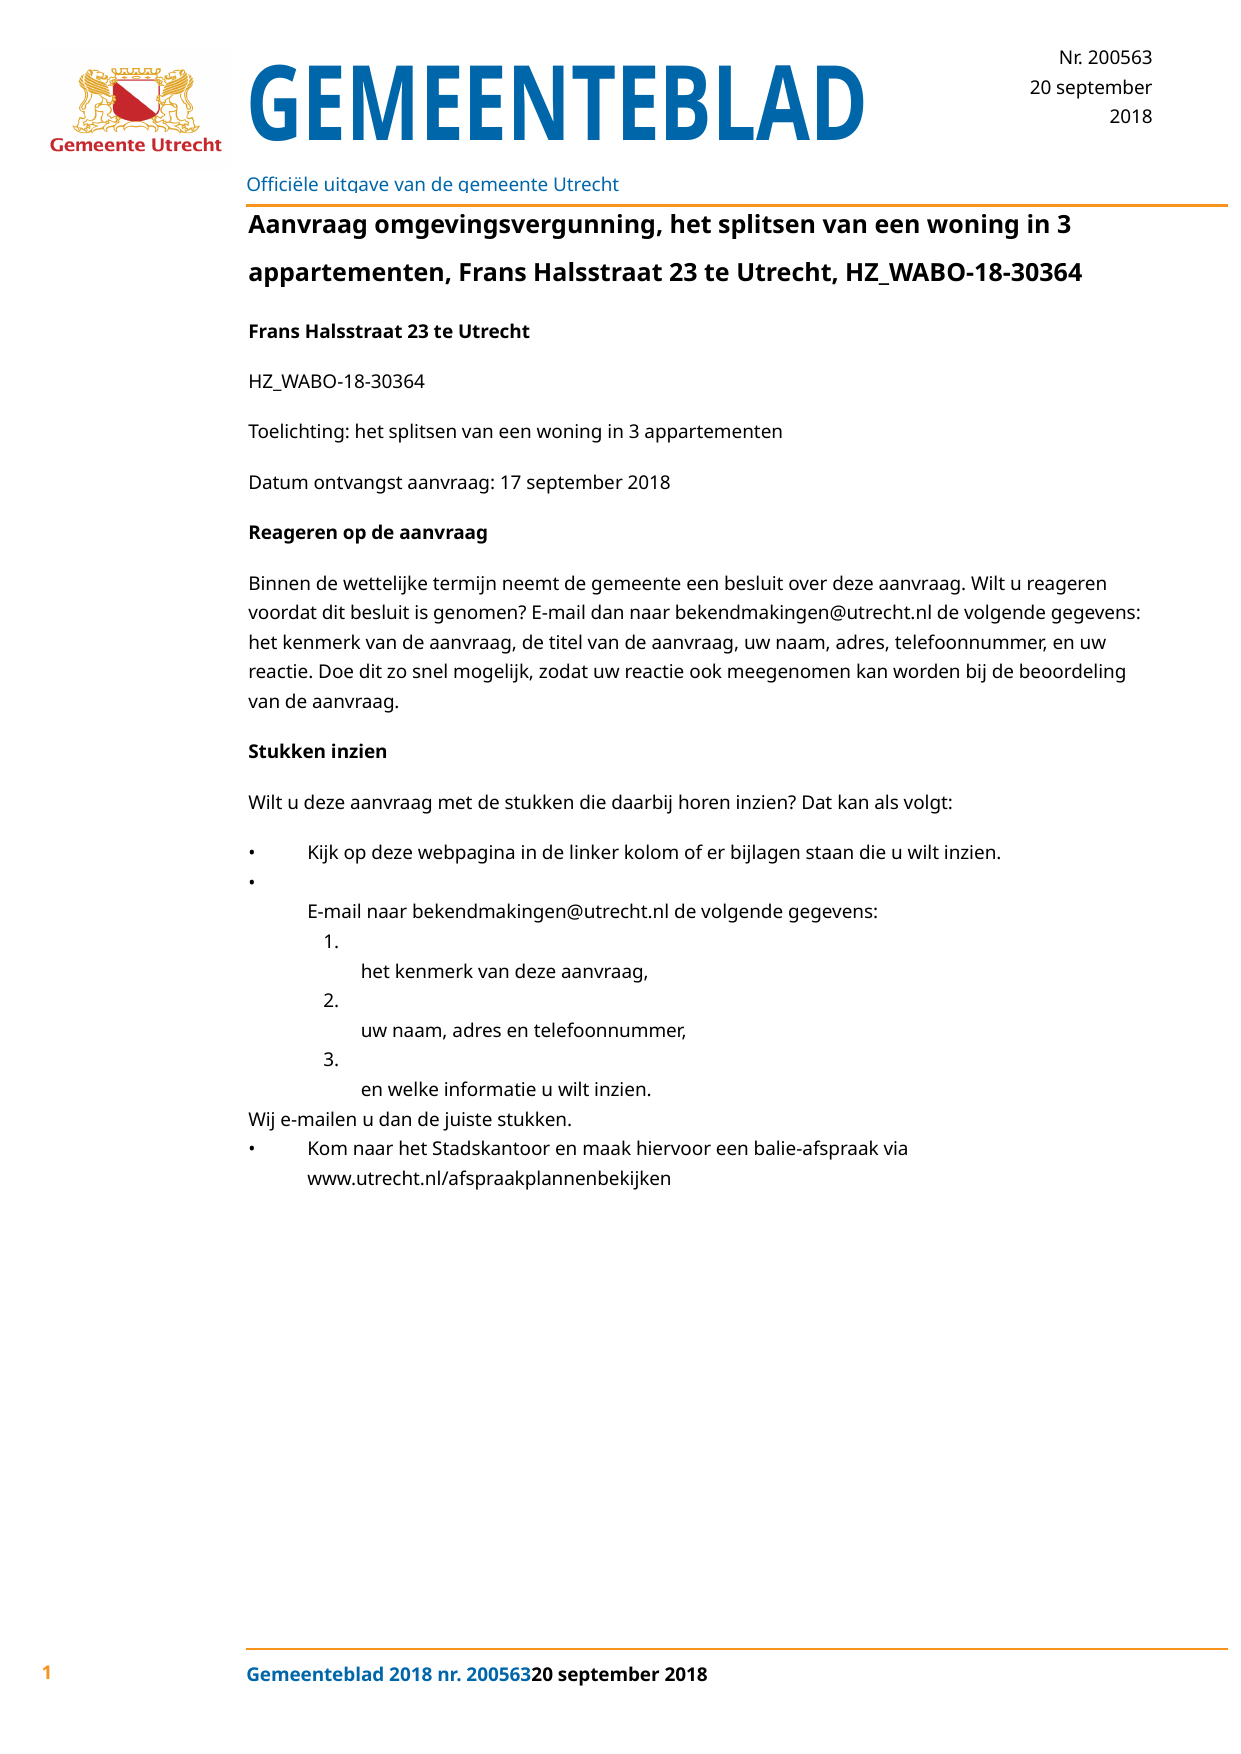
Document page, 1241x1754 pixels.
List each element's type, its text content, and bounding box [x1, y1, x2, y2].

text Wij e-mailen u dan de juiste stukken. [248, 1106, 1152, 1132]
list uw naam, adres en telefoonnummer, [323, 1017, 1152, 1043]
text Binnen de wettelijke termijn neemt de gemeente een besluit over deze aanvraag. Wilt u reageren voordat dit besluit is genomen? E-mail dan naar bekendmakingen@utrecht.nl de volgende gegevens: het kenmerk van de aanvraag, de titel van de aanvraag, uw naam, adres, telefoonnummer, en uw reactie. Doe dit zo snel mogelijk, zodat uw reactie ook meegenomen kan worden bij de beoordeling van de aanvraag. [248, 570, 1152, 714]
list Kom naar het Stadskantoor en maak hiervoor een balie-afspraak via www.utrecht.nl/afspraakplannenbekijken [248, 1135, 1152, 1191]
text Wilt u deze aanvraag met de stukken die daarbij horen inzien? Dat kan als volgt: [248, 789, 1152, 815]
list en welke informatie u wilt inzien. [323, 1076, 1152, 1102]
text Reageren op de aanvraag [248, 519, 1152, 545]
picture [41, 47, 231, 172]
list het kenmerk van deze aanvraag, [323, 958, 1152, 984]
text Datum ontvangst aanvraag: 17 september 2018 [248, 469, 1152, 495]
text Stukken inzien [248, 739, 1152, 764]
text Frans Halsstraat 23 te Utrecht [248, 318, 1152, 344]
text Toelichting: het splitsen van een woning in 3 appartementen [248, 419, 1152, 444]
text Aanvraag omgevingsvergunning, het splitsen van een woning in 3 appartementen, Frans Halsstraat 23 te Utrecht, HZ_WABO-18-30364 [248, 207, 1152, 288]
list Kijk op deze webpagina in de linker kolom of er bijlagen staan die u wilt inzien. [248, 839, 1152, 865]
text HZ_WABO-18-30364 [248, 368, 1152, 394]
list E-mail naar bekendmakingen@utrecht.nl de volgende gegevens: [248, 899, 1152, 924]
